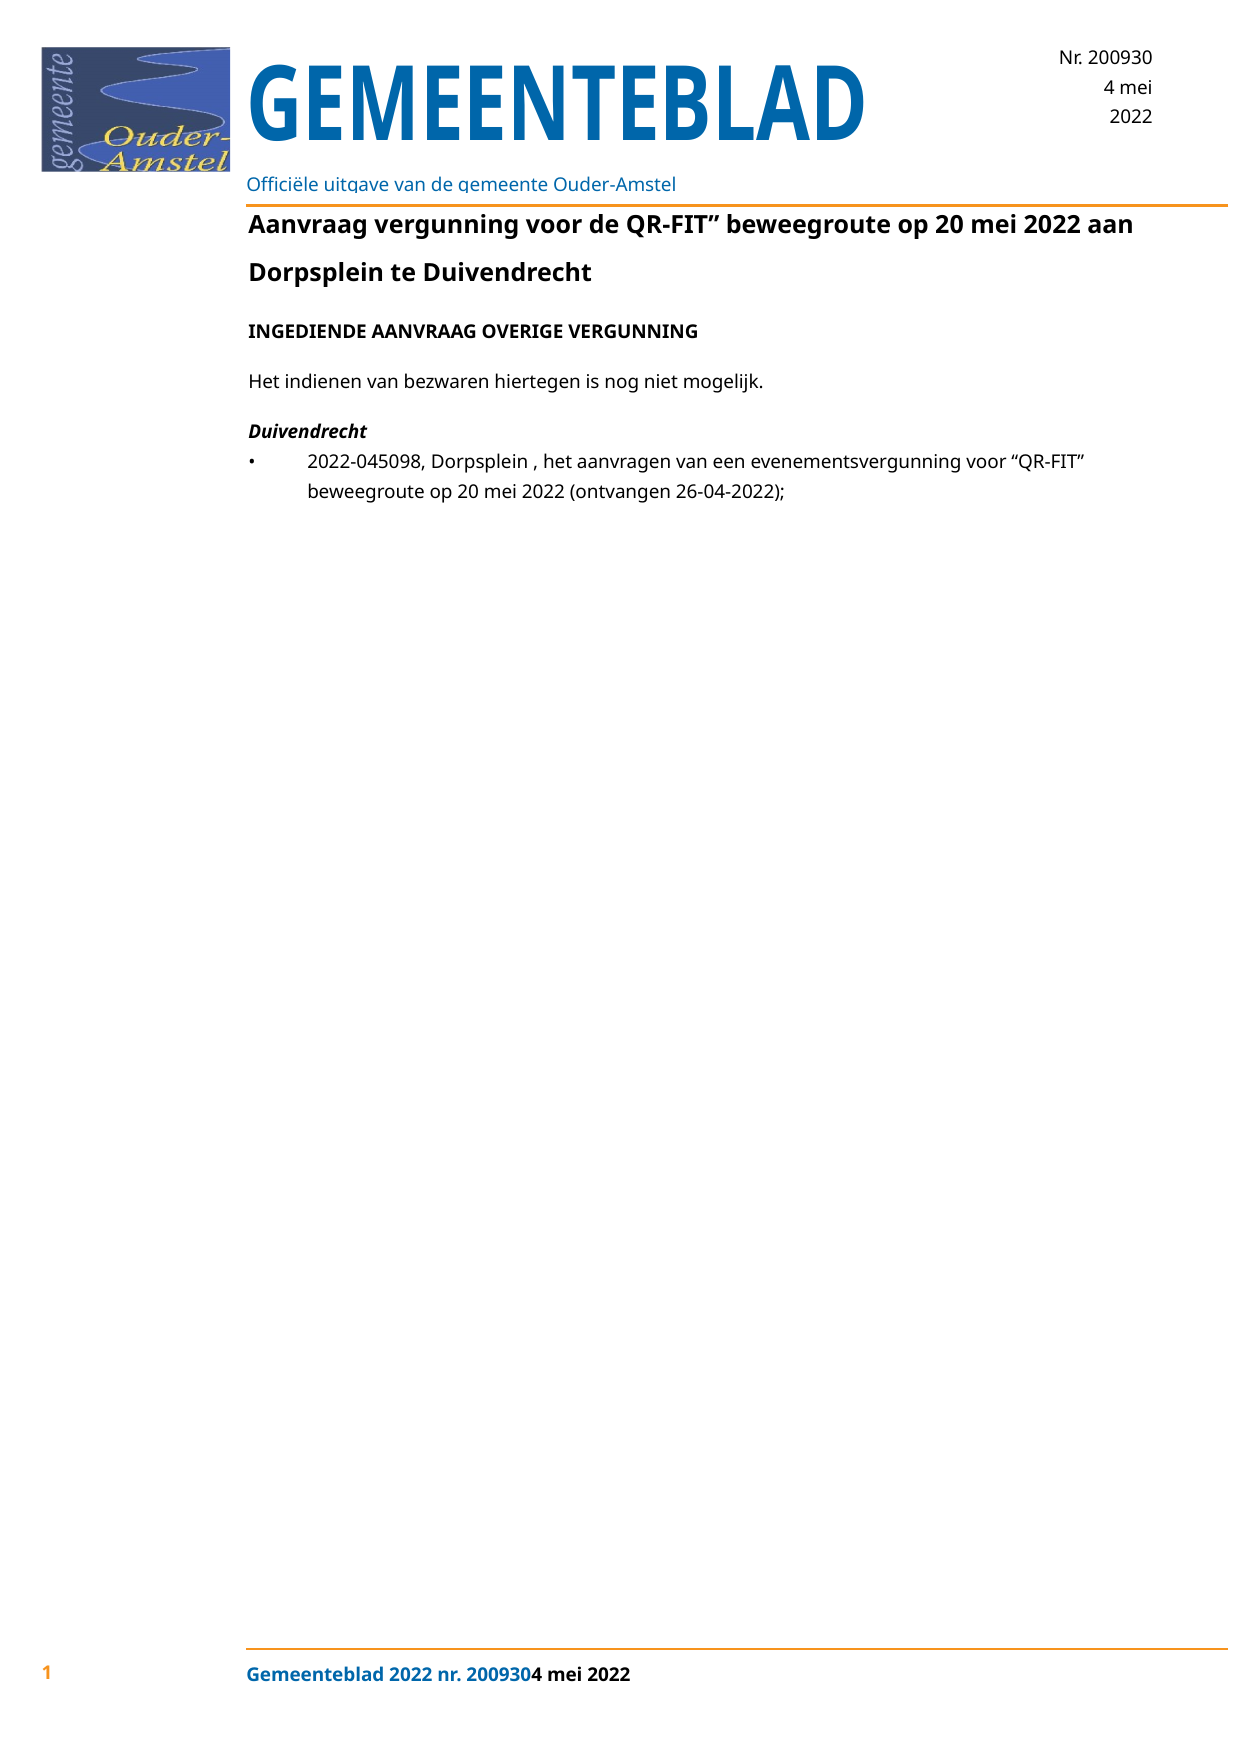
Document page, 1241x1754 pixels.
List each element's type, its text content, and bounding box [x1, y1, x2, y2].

text Aanvraag vergunning voor de QR-FIT” beweegroute op 20 mei 2022 aan Dorpsplein te Duivendrecht [248, 207, 1152, 288]
list 2022-045098, Dorpsplein , het aanvragen van een evenementsvergunning voor “QR-FIT” beweegroute op 20 mei 2022 (ontvangen 26-04-2022); [248, 448, 1152, 504]
text INGEDIENDE AANVRAAG OVERIGE VERGUNNING [248, 318, 1152, 344]
text Duivendrecht [248, 419, 1152, 444]
picture [41, 47, 231, 172]
text Het indienen van bezwaren hiertegen is nog niet mogelijk. [248, 368, 1152, 394]
